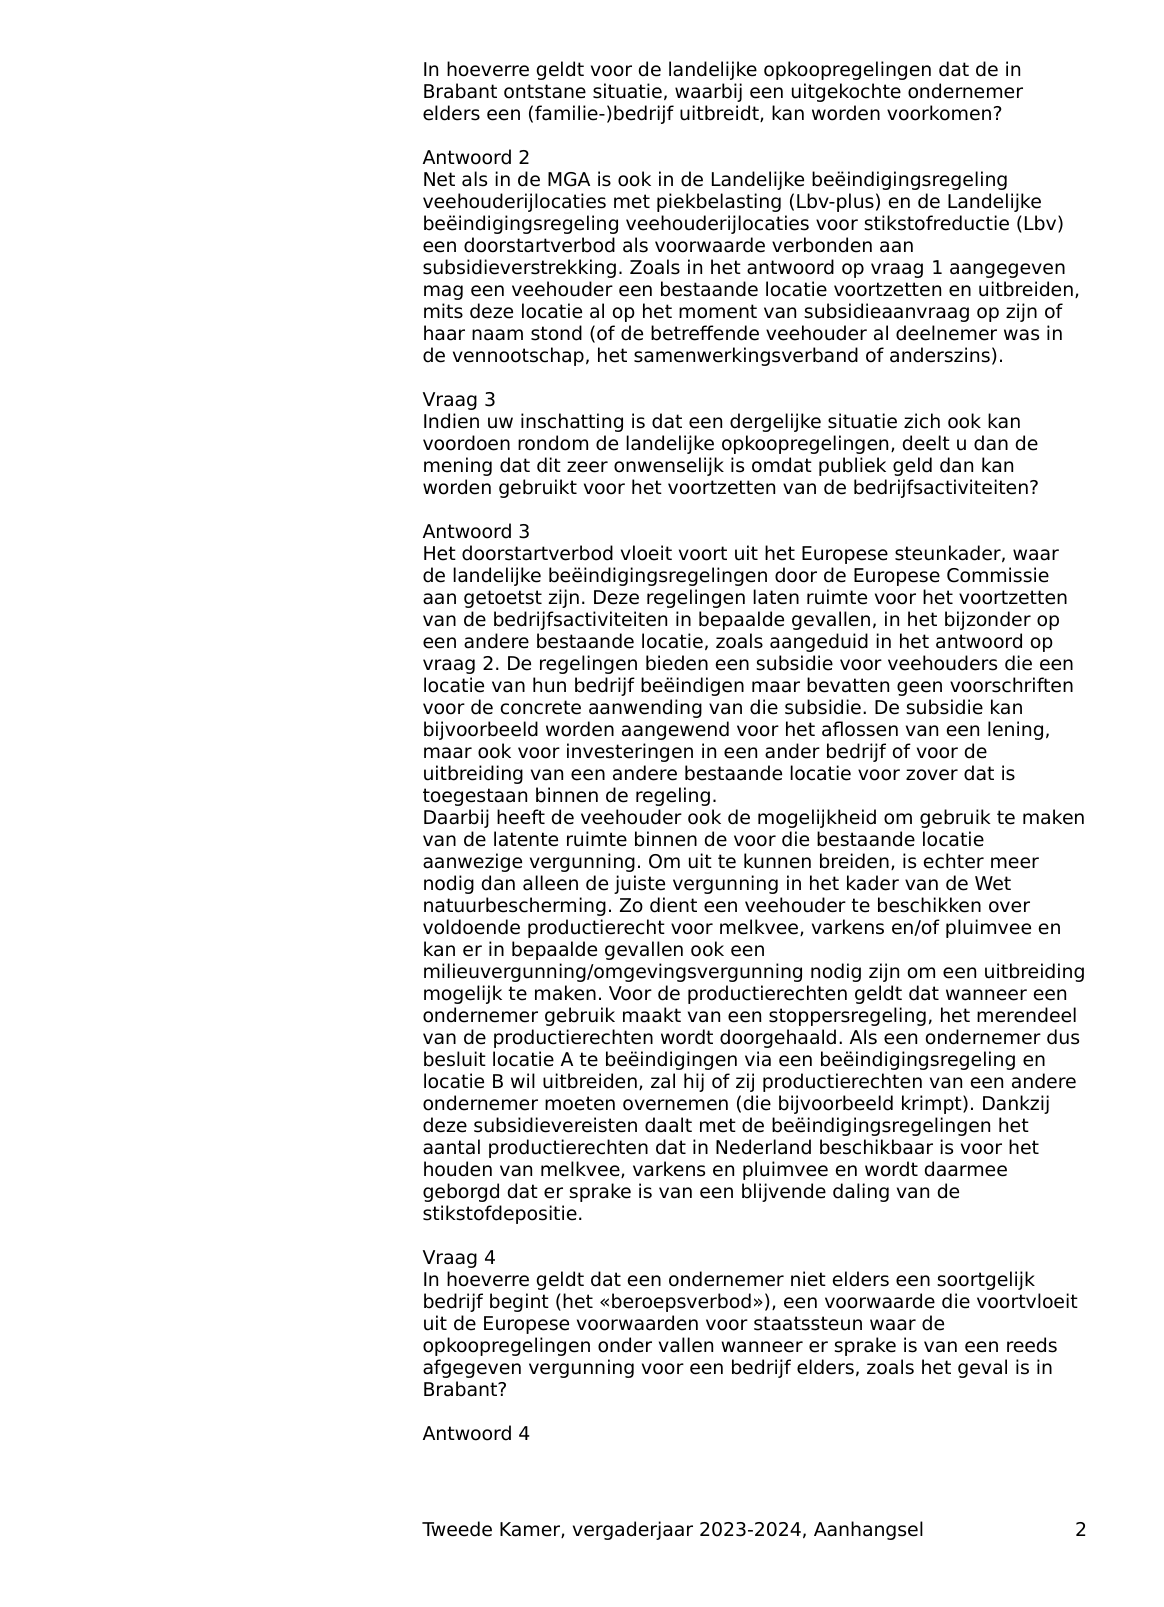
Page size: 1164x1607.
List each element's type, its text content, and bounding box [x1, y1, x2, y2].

text Antwoord 4 [422, 1423, 1087, 1445]
text Antwoord 3 [422, 521, 1087, 543]
text Vraag 4 [422, 1247, 1087, 1269]
text Vraag 3 [422, 389, 1087, 411]
text In hoeverre geldt voor de landelijke opkoopregelingen dat de in Brabant ontstane situatie, waarbij een uitgekochte ondernemer elders een (familie-)bedrijf uitbreidt, kan worden voorkomen? [422, 59, 1087, 125]
text In hoeverre geldt dat een ondernemer niet elders een soortgelijk bedrijf begint (het «beroepsverbod»), een voorwaarde die voortvloeit uit de Europese voorwaarden voor staatssteun waar de opkoopregelingen onder vallen wanneer er sprake is van een reeds afgegeven vergunning voor een bedrijf elders, zoals het geval is in Brabant? [422, 1269, 1087, 1401]
text Indien uw inschatting is dat een dergelijke situatie zich ook kan voordoen rondom de landelijke opkoopregelingen, deelt u dan de mening dat dit zeer onwenselijk is omdat publiek geld dan kan worden gebruikt voor het voortzetten van de bedrijfsactiviteiten? [422, 411, 1087, 499]
text Het doorstartverbod vloeit voort uit het Europese steunkader, waar de landelijke beëindigingsregelingen door de Europese Commissie aan getoetst zijn. Deze regelingen laten ruimte voor het voortzetten van de bedrijfsactiviteiten in bepaalde gevallen, in het bijzonder op een andere bestaande locatie, zoals aangeduid in het antwoord op vraag 2. De regelingen bieden een subsidie voor veehouders die een locatie van hun bedrijf beëindigen maar bevatten geen voorschriften voor de concrete aanwending van die subsidie. De subsidie kan bijvoorbeeld worden aangewend voor het aflossen van een lening, maar ook voor investeringen in een ander bedrijf of voor de uitbreiding van een andere bestaande locatie voor zover dat is toegestaan binnen de regeling. [422, 543, 1087, 807]
text Antwoord 2 [422, 147, 1087, 169]
text Net als in de MGA is ook in de Landelijke beëindigingsregeling veehouderijlocaties met piekbelasting (Lbv-plus) en de Landelijke beëindigingsregeling veehouderijlocaties voor stikstofreductie (Lbv) een doorstartverbod als voorwaarde verbonden aan subsidieverstrekking. Zoals in het antwoord op vraag 1 aangegeven mag een veehouder een bestaande locatie voortzetten en uitbreiden, mits deze locatie al op het moment van subsidieaanvraag op zijn of haar naam stond (of de betreffende veehouder al deelnemer was in de vennootschap, het samenwerkingsverband of anderszins). [422, 169, 1087, 367]
text Daarbij heeft de veehouder ook de mogelijkheid om gebruik te maken van de latente ruimte binnen de voor die bestaande locatie aanwezige vergunning. Om uit te kunnen breiden, is echter meer nodig dan alleen de juiste vergunning in het kader van de Wet natuurbescherming. Zo dient een veehouder te beschikken over voldoende productierecht voor melkvee, varkens en/of pluimvee en kan er in bepaalde gevallen ook een milieuvergunning/omgevingsvergunning nodig zijn om een uitbreiding mogelijk te maken. Voor de productierechten geldt dat wanneer een ondernemer gebruik maakt van een stoppersregeling, het merendeel van de productierechten wordt doorgehaald. Als een ondernemer dus besluit locatie A te beëindigingen via een beëindigingsregeling en locatie B wil uitbreiden, zal hij of zij productierechten van een andere ondernemer moeten overnemen (die bijvoorbeeld krimpt). Dankzij deze subsidievereisten daalt met de beëindigingsregelingen het aantal productierechten dat in Nederland beschikbaar is voor het houden van melkvee, varkens en pluimvee en wordt daarmee geborgd dat er sprake is van een blijvende daling van de stikstofdepositie. [422, 807, 1087, 1224]
